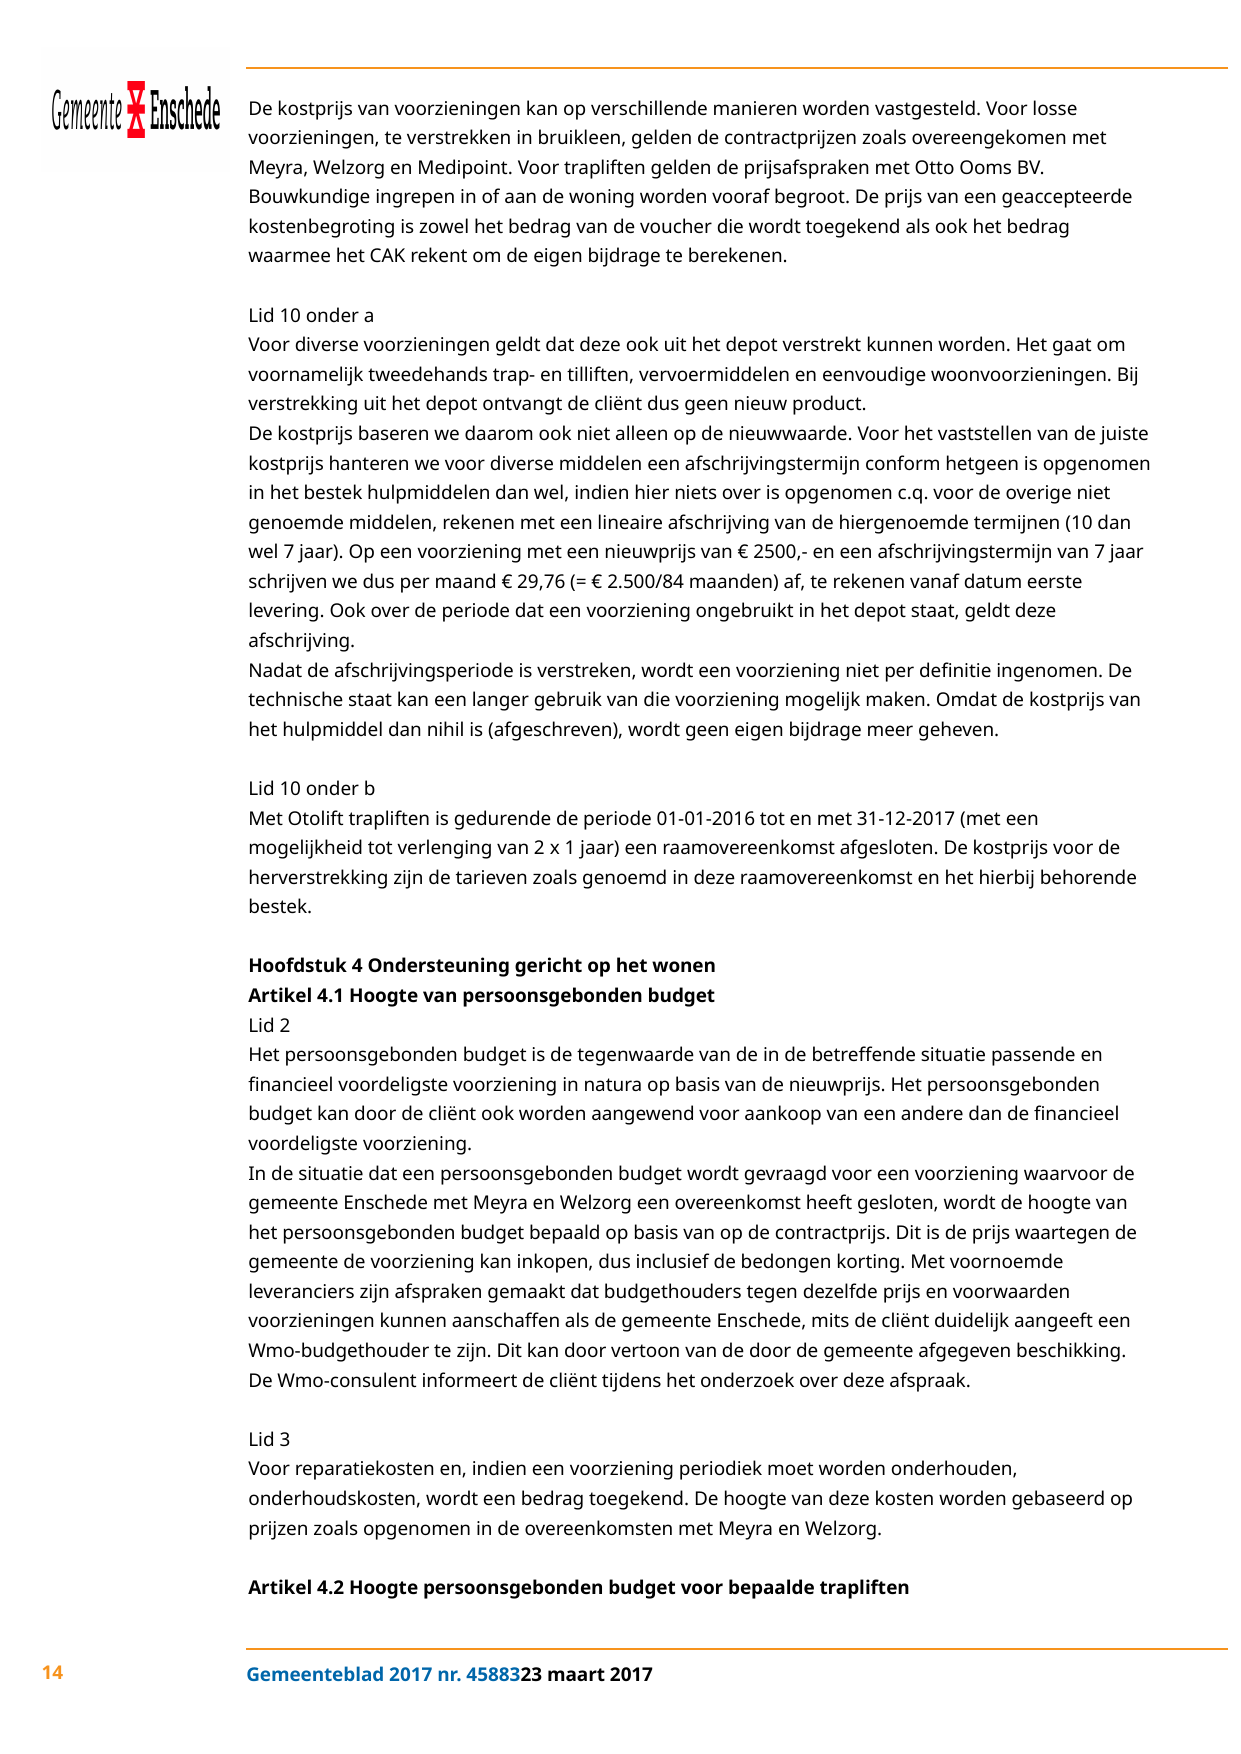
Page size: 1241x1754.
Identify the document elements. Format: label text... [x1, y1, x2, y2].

text Lid 10 onder a [248, 302, 1152, 328]
text De kostprijs van voorzieningen kan op verschillende manieren worden vastgesteld. Voor losse voorzieningen, te verstrekken in bruikleen, gelden de contractprijzen zoals overeengekomen met Meyra, Welzorg en Medipoint. Voor trapliften gelden de prijsafspraken met Otto Ooms BV. Bouwkundige ingrepen in of aan de woning worden vooraf begroot. De prijs van een geaccepteerde kostenbegroting is zowel het bedrag van de voucher die wordt toegekend als ook het bedrag waarmee het CAK rekent om de eigen bijdrage te berekenen. [248, 95, 1152, 268]
text Met Otolift trapliften is gedurende de periode 01-01-2016 tot en met 31-12-2017 (met een mogelijkheid tot verlenging van 2 x 1 jaar) een raamovereenkomst afgesloten. De kostprijs voor de herverstrekking zijn de tarieven zoals genoemd in deze raamovereenkomst en het hierbij behorende bestek. [248, 805, 1152, 919]
text Lid 2 [248, 1012, 1152, 1038]
text In de situatie dat een persoonsgebonden budget wordt gevraagd voor een voorziening waarvoor de gemeente Enschede met Meyra en Welzorg een overeenkomst heeft gesloten, wordt de hoogte van het persoonsgebonden budget bepaald op basis van op de contractprijs. Dit is de prijs waartegen de gemeente de voorziening kan inkopen, dus inclusief de bedongen korting. Met voornoemde leveranciers zijn afspraken gemaakt dat budgethouders tegen dezelfde prijs en voorwaarden voorzieningen kunnen aanschaffen als de gemeente Enschede, mits de cliënt duidelijk aangeeft een Wmo-budgethouder te zijn. Dit kan door vertoon van de door de gemeente afgegeven beschikking. De Wmo-consulent informeert de cliënt tijdens het onderzoek over deze afspraak. [248, 1160, 1152, 1393]
text De kostprijs baseren we daarom ook niet alleen op de nieuwwaarde. Voor het vaststellen van de juiste kostprijs hanteren we voor diverse middelen een afschrijvingstermijn conform hetgeen is opgenomen in het bestek hulpmiddelen dan wel, indien hier niets over is opgenomen c.q. voor de overige niet genoemde middelen, rekenen met een lineaire afschrijving van de hiergenoemde termijnen (10 dan wel 7 jaar). Op een voorziening met een nieuwprijs van € 2500,- en een afschrijvingstermijn van 7 jaar schrijven we dus per maand € 29,76 (= € 2.500/84 maanden) af, te rekenen vanaf datum eerste levering. Ook over de periode dat een voorziening ongebruikt in het depot staat, geldt deze afschrijving. [248, 420, 1152, 653]
text Nadat de afschrijvingsperiode is verstreken, wordt een voorziening niet per definitie ingenomen. De technische staat kan een langer gebruik van die voorziening mogelijk maken. Omdat de kostprijs van het hulpmiddel dan nihil is (afgeschreven), wordt geen eigen bijdrage meer geheven. [248, 657, 1152, 742]
text Het persoonsgebonden budget is de tegenwaarde van de in de betreffende situatie passende en financieel voordeligste voorziening in natura op basis van de nieuwprijs. Het persoonsgebonden budget kan door de cliënt ook worden aangewend voor aankoop van een andere dan de financieel voordeligste voorziening. [248, 1041, 1152, 1156]
text Lid 10 onder b [248, 775, 1152, 801]
text Voor reparatiekosten en, indien een voorziening periodiek moet worden onderhouden, onderhoudskosten, wordt een bedrag toegekend. De hoogte van deze kosten worden gebaseerd op prijzen zoals opgenomen in de overeenkomsten met Meyra en Welzorg. [248, 1456, 1152, 1541]
text Lid 3 [248, 1426, 1152, 1452]
text Artikel 4.1 Hoogte van persoonsgebonden budget [248, 982, 1152, 1008]
text Artikel 4.2 Hoogte persoonsgebonden budget voor bepaalde trapliften [248, 1574, 1152, 1600]
text Voor diverse voorzieningen geldt dat deze ook uit het depot verstrekt kunnen worden. Het gaat om voornamelijk tweedehands trap- en tilliften, vervoermiddelen en eenvoudige woonvoorzieningen. Bij verstrekking uit het depot ontvangt de cliënt dus geen nieuw product. [248, 331, 1152, 416]
text Hoofdstuk 4 Ondersteuning gericht op het wonen [248, 953, 1152, 978]
picture [41, 47, 231, 172]
